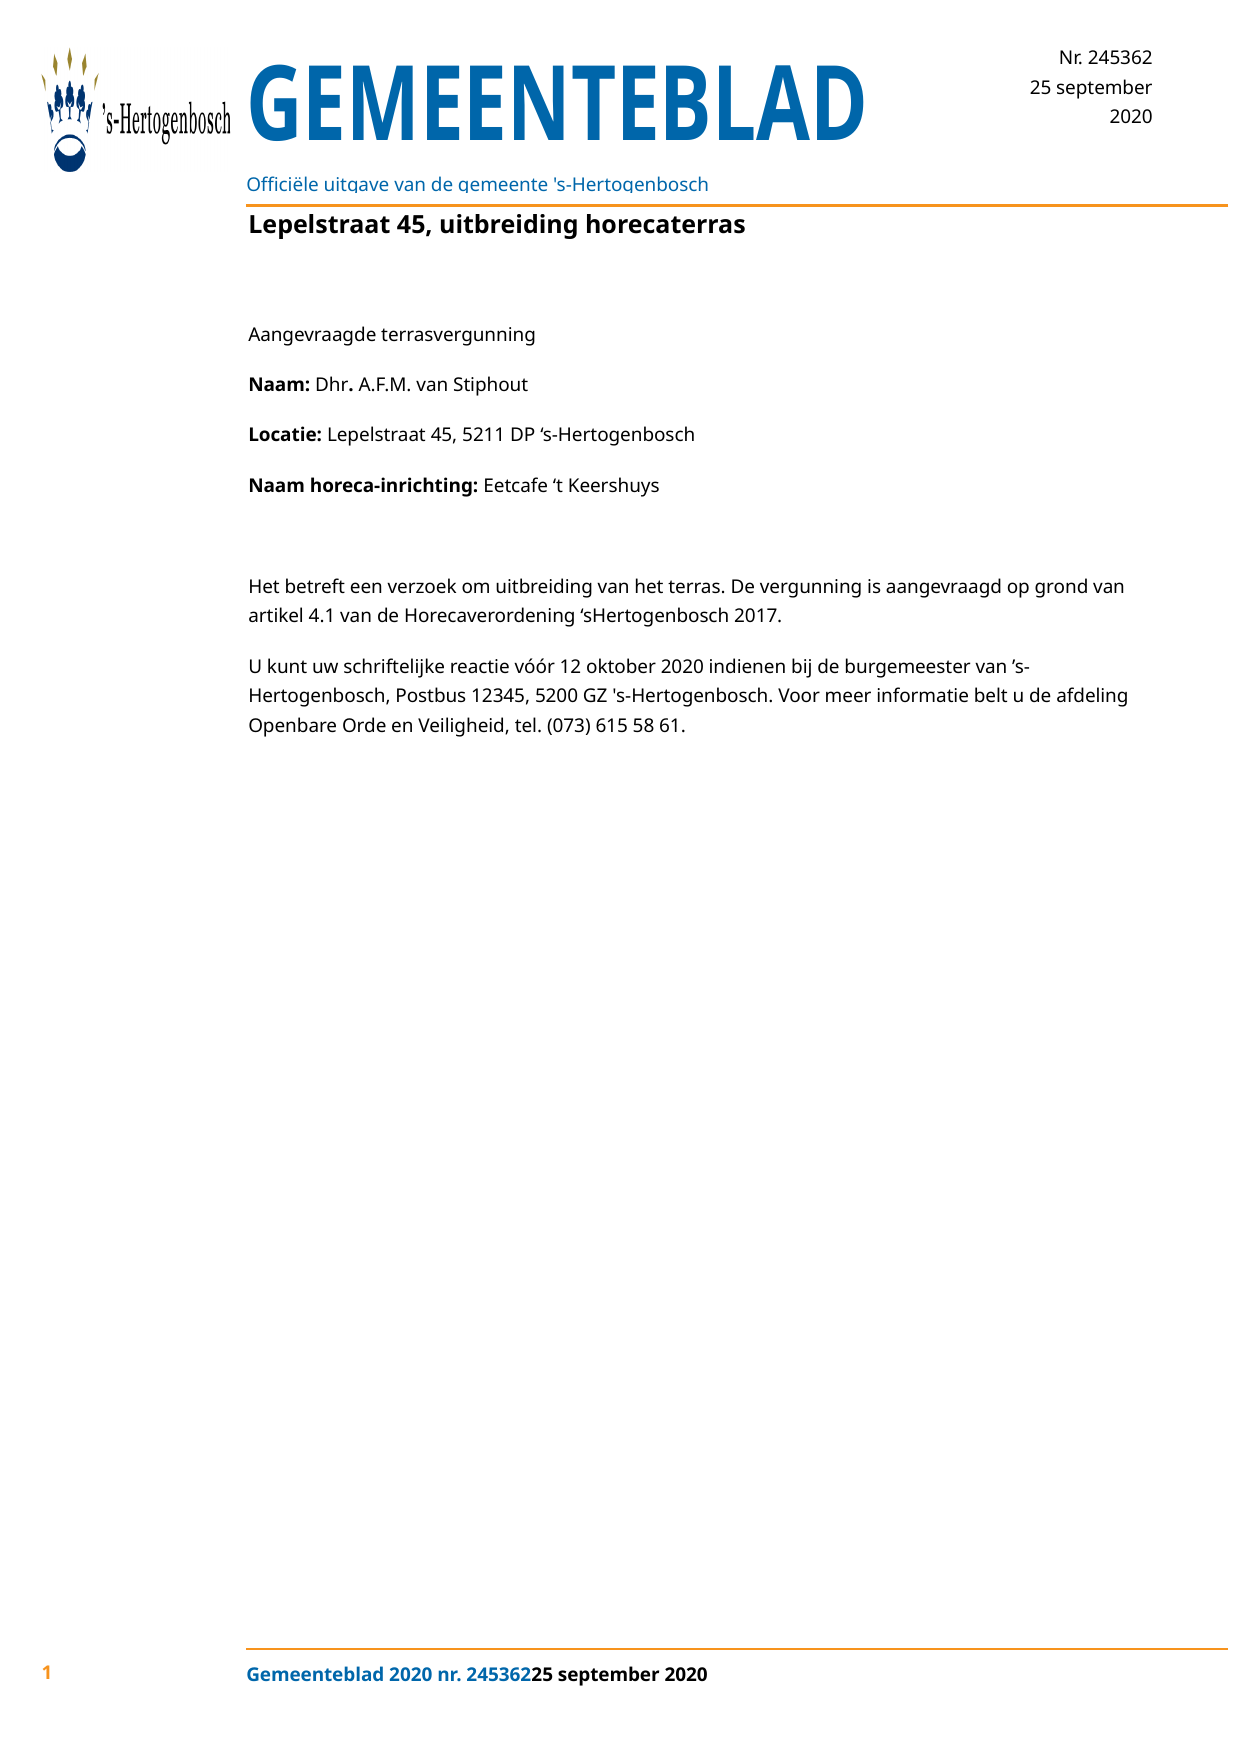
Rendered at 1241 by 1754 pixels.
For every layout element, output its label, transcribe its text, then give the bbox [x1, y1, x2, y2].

text Aangevraagde terrasvergunning [248, 321, 1152, 346]
text Naam horeca-inrichting: Eetcafe ‘t Keershuys [248, 472, 1152, 498]
text Lepelstraat 45, uitbreiding horecaterras [248, 207, 1152, 241]
picture [41, 47, 231, 172]
text Het betreft een verzoek om uitbreiding van het terras. De vergunning is aangevraagd op grond van artikel 4.1 van de Horecaverordening ‘sHertogenbosch 2017. [248, 573, 1152, 628]
text Locatie: Lepelstraat 45, 5211 DP ‘s-Hertogenbosch [248, 422, 1152, 447]
text U kunt uw schriftelijke reactie vóór 12 oktober 2020 indienen bij de burgemeester van ’s-Hertogenbosch, Postbus 12345, 5200 GZ 's-Hertogenbosch. Voor meer informatie belt u de afdeling Openbare Orde en Veiligheid, tel. (073) 615 58 61. [248, 653, 1152, 738]
text Naam: Dhr. A.F.M. van Stiphout [248, 371, 1152, 397]
